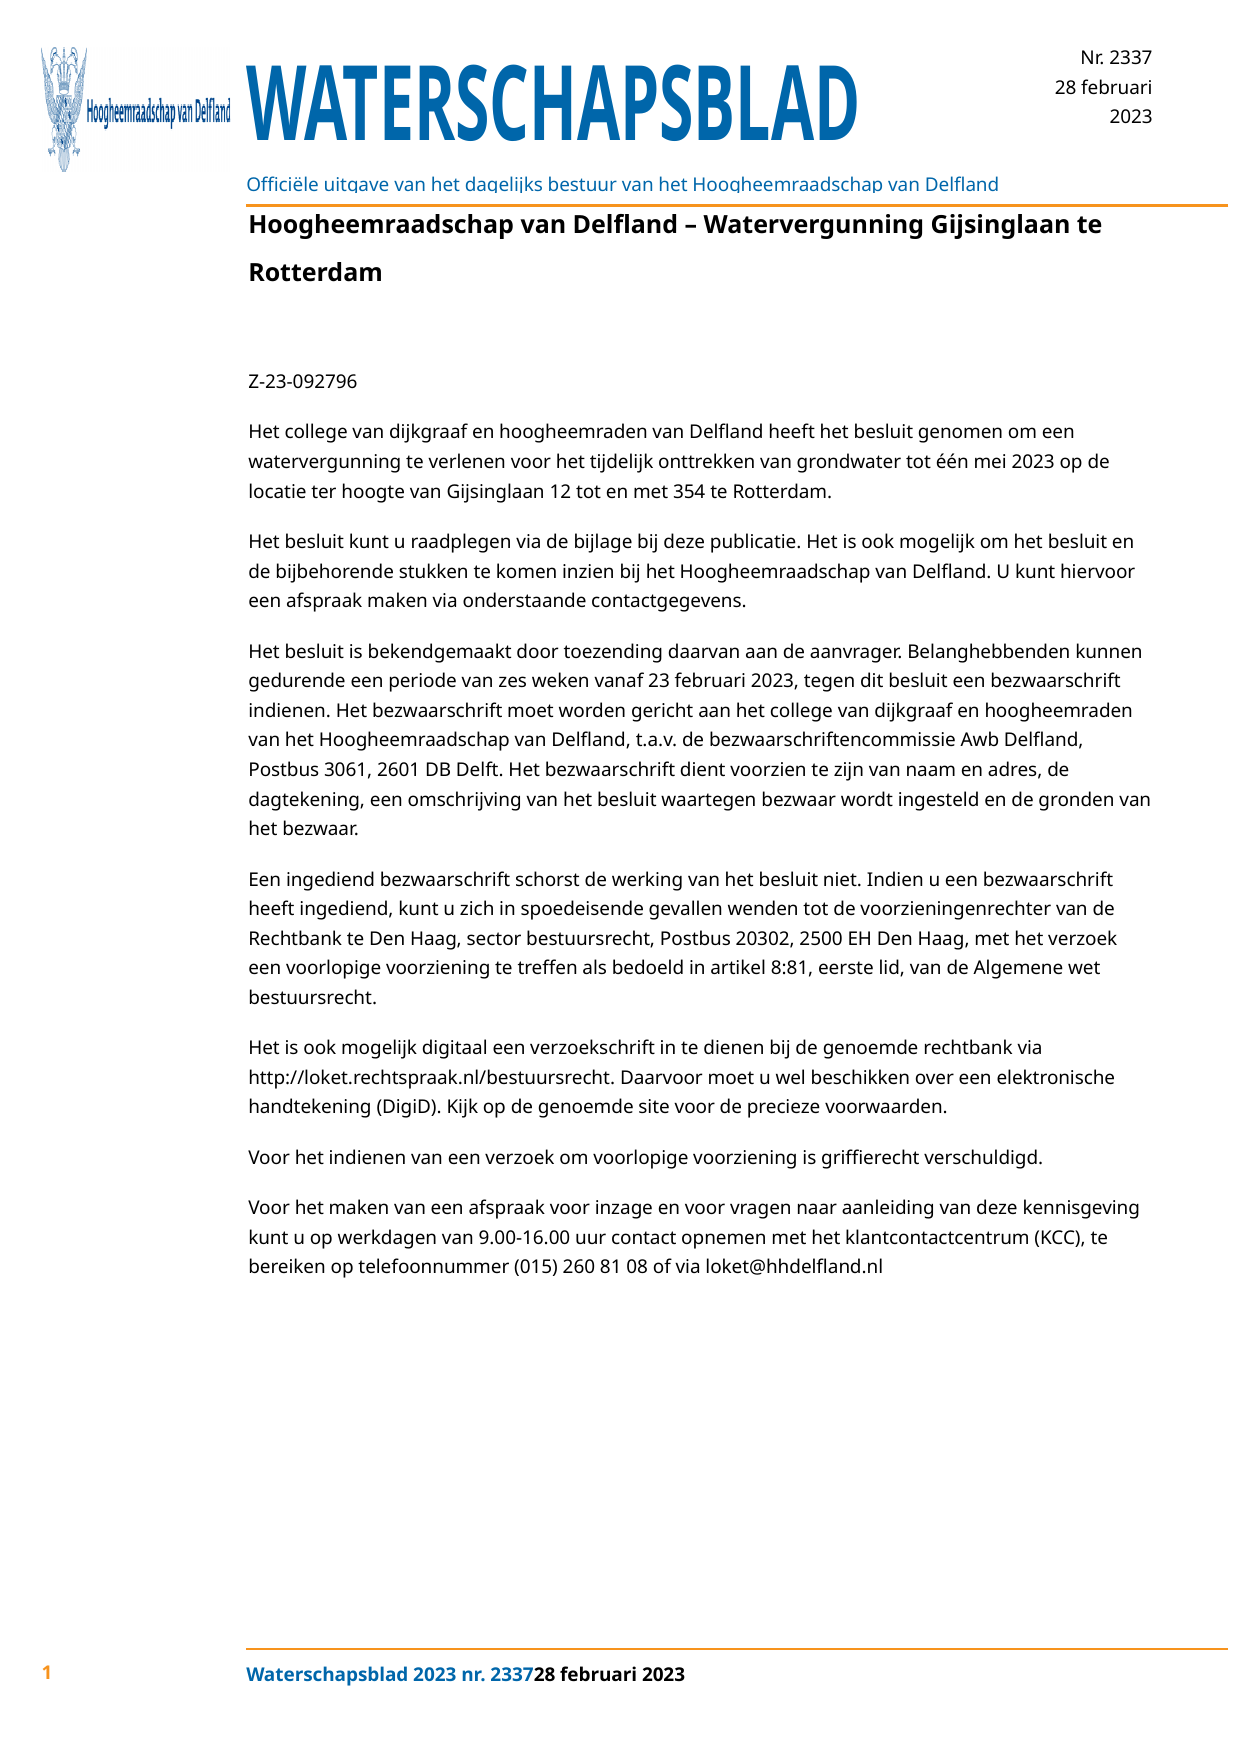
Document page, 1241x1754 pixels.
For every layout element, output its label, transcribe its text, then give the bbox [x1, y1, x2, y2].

text Z-23-092796 [248, 368, 1152, 394]
text Het college van dijkgraaf en hoogheemraden van Delfland heeft het besluit genomen om een watervergunning te verlenen voor het tijdelijk onttrekken van grondwater tot één mei 2023 op de locatie ter hoogte van Gijsinglaan 12 tot en met 354 te Rotterdam. [248, 419, 1152, 504]
text Een ingediend bezwaarschrift schorst de werking van het besluit niet. Indien u een bezwaarschrift heeft ingediend, kunt u zich in spoedeisende gevallen wenden tot de voorzieningenrechter van de Rechtbank te Den Haag, sector bestuursrecht, Postbus 20302, 2500 EH Den Haag, met het verzoek een voorlopige voorziening te treffen als bedoeld in artikel 8:81, eerste lid, van de Algemene wet bestuursrecht. [248, 866, 1152, 1010]
text Hoogheemraadschap van Delfland – Watervergunning Gijsinglaan te Rotterdam [248, 207, 1152, 288]
text Het besluit kunt u raadplegen via de bijlage bij deze publicatie. Het is ook mogelijk om het besluit en de bijbehorende stukken te komen inzien bij het Hoogheemraadschap van Delfland. U kunt hiervoor een afspraak maken via onderstaande contactgegevens. [248, 528, 1152, 613]
picture [41, 47, 231, 172]
text Voor het indienen van een verzoek om voorlopige voorziening is griffierecht verschuldigd. [248, 1144, 1152, 1170]
text Het is ook mogelijk digitaal een verzoekschrift in te dienen bij de genoemde rechtbank via http://loket.rechtspraak.nl/bestuursrecht. Daarvoor moet u wel beschikken over een elektronische handtekening (DigiD). Kijk op de genoemde site voor de precieze voorwaarden. [248, 1034, 1152, 1119]
text Het besluit is bekendgemaakt door toezending daarvan aan de aanvrager. Belanghebbenden kunnen gedurende een periode van zes weken vanaf 23 februari 2023, tegen dit besluit een bezwaarschrift indienen. Het bezwaarschrift moet worden gericht aan het college van dijkgraaf en hoogheemraden van het Hoogheemraadschap van Delfland, t.a.v. de bezwaarschriftencommissie Awb Delfland, Postbus 3061, 2601 DB Delft. Het bezwaarschrift dient voorzien te zijn van naam en adres, de dagtekening, een omschrijving van het besluit waartegen bezwaar wordt ingesteld en de gronden van het bezwaar. [248, 638, 1152, 841]
text Voor het maken van een afspraak voor inzage en voor vragen naar aanleiding van deze kennisgeving kunt u op werkdagen van 9.00-16.00 uur contact opnemen met het klantcontactcentrum (KCC), te bereiken op telefoonnummer (015) 260 81 08 of via loket@hhdelfland.nl [248, 1194, 1152, 1279]
